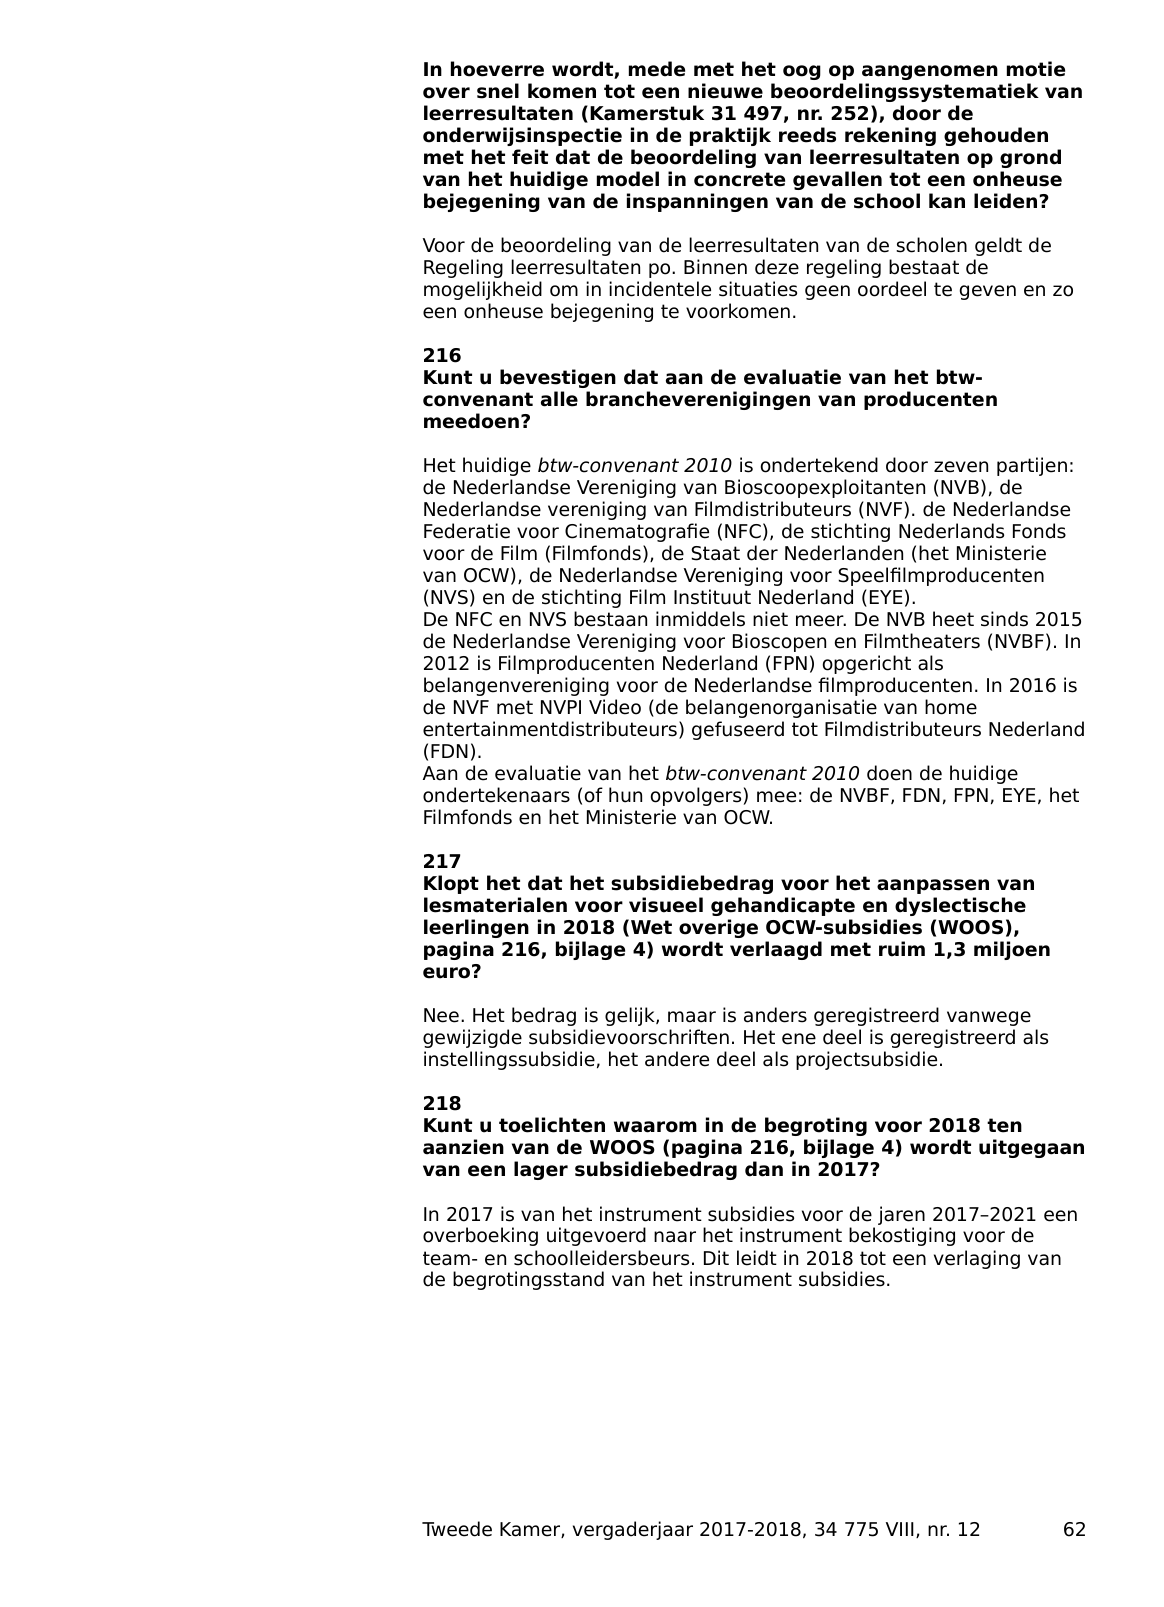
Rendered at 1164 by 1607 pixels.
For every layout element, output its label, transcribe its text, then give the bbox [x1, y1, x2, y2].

text Kunt u toelichten waarom in de begroting voor 2018 ten aanzien van de WOOS (pagina 216, bijlage 4) wordt uitgegaan van een lager subsidiebedrag dan in 2017? [422, 1115, 1087, 1181]
text Nee. Het bedrag is gelijk, maar is anders geregistreerd vanwege gewijzigde subsidievoorschriften. Het ene deel is geregistreerd als instellingssubsidie, het andere deel als projectsubsidie. [422, 1005, 1087, 1071]
text Kunt u bevestigen dat aan de evaluatie van het btw-convenant alle brancheverenigingen van producenten meedoen? [422, 367, 1087, 433]
text 217 [422, 851, 1087, 873]
text Voor de beoordeling van de leerresultaten van de scholen geldt de Regeling leerresultaten po. Binnen deze regeling bestaat de mogelijkheid om in incidentele situaties geen oordeel te geven en zo een onheuse bejegening te voorkomen. [422, 235, 1087, 323]
text Aan de evaluatie van het btw-convenant 2010 doen de huidige ondertekenaars (of hun opvolgers) mee: de NVBF, FDN, FPN, EYE, het Filmfonds en het Ministerie van OCW. [422, 763, 1087, 829]
text De NFC en NVS bestaan inmiddels niet meer. De NVB heet sinds 2015 de Nederlandse Vereniging voor Bioscopen en Filmtheaters (NVBF). In 2012 is Filmproducenten Nederland (FPN) opgericht als belangenvereniging voor de Nederlandse filmproducenten. In 2016 is de NVF met NVPI Video (de belangenorganisatie van home entertainmentdistributeurs) gefuseerd tot Filmdistributeurs Nederland (FDN). [422, 609, 1087, 763]
text In 2017 is van het instrument subsidies voor de jaren 2017–2021 een overboeking uitgevoerd naar het instrument bekostiging voor de team- en schoolleidersbeurs. Dit leidt in 2018 tot een verlaging van de begrotingsstand van het instrument subsidies. [422, 1203, 1087, 1291]
text 218 [422, 1093, 1087, 1115]
text Het huidige btw-convenant 2010 is ondertekend door zeven partijen: de Nederlandse Vereniging van Bioscoopexploitanten (NVB), de Nederlandse vereniging van Filmdistributeurs (NVF). de Nederlandse Federatie voor Cinematografie (NFC), de stichting Nederlands Fonds voor de Film (Filmfonds), de Staat der Nederlanden (het Ministerie van OCW), de Nederlandse Vereniging voor Speelfilmproducenten (NVS) en de stichting Film Instituut Nederland (EYE). [422, 455, 1087, 609]
text Klopt het dat het subsidiebedrag voor het aanpassen van lesmaterialen voor visueel gehandicapte en dyslectische leerlingen in 2018 (Wet overige OCW-subsidies (WOOS), pagina 216, bijlage 4) wordt verlaagd met ruim 1,3 miljoen euro? [422, 873, 1087, 983]
text 216 [422, 345, 1087, 367]
text In hoeverre wordt, mede met het oog op aangenomen motie over snel komen tot een nieuwe beoordelingssystematiek van leerresultaten (Kamerstuk 31 497, nr. 252), door de onderwijsinspectie in de praktijk reeds rekening gehouden met het feit dat de beoordeling van leerresultaten op grond van het huidige model in concrete gevallen tot een onheuse bejegening van de inspanningen van de school kan leiden? [422, 59, 1087, 213]
